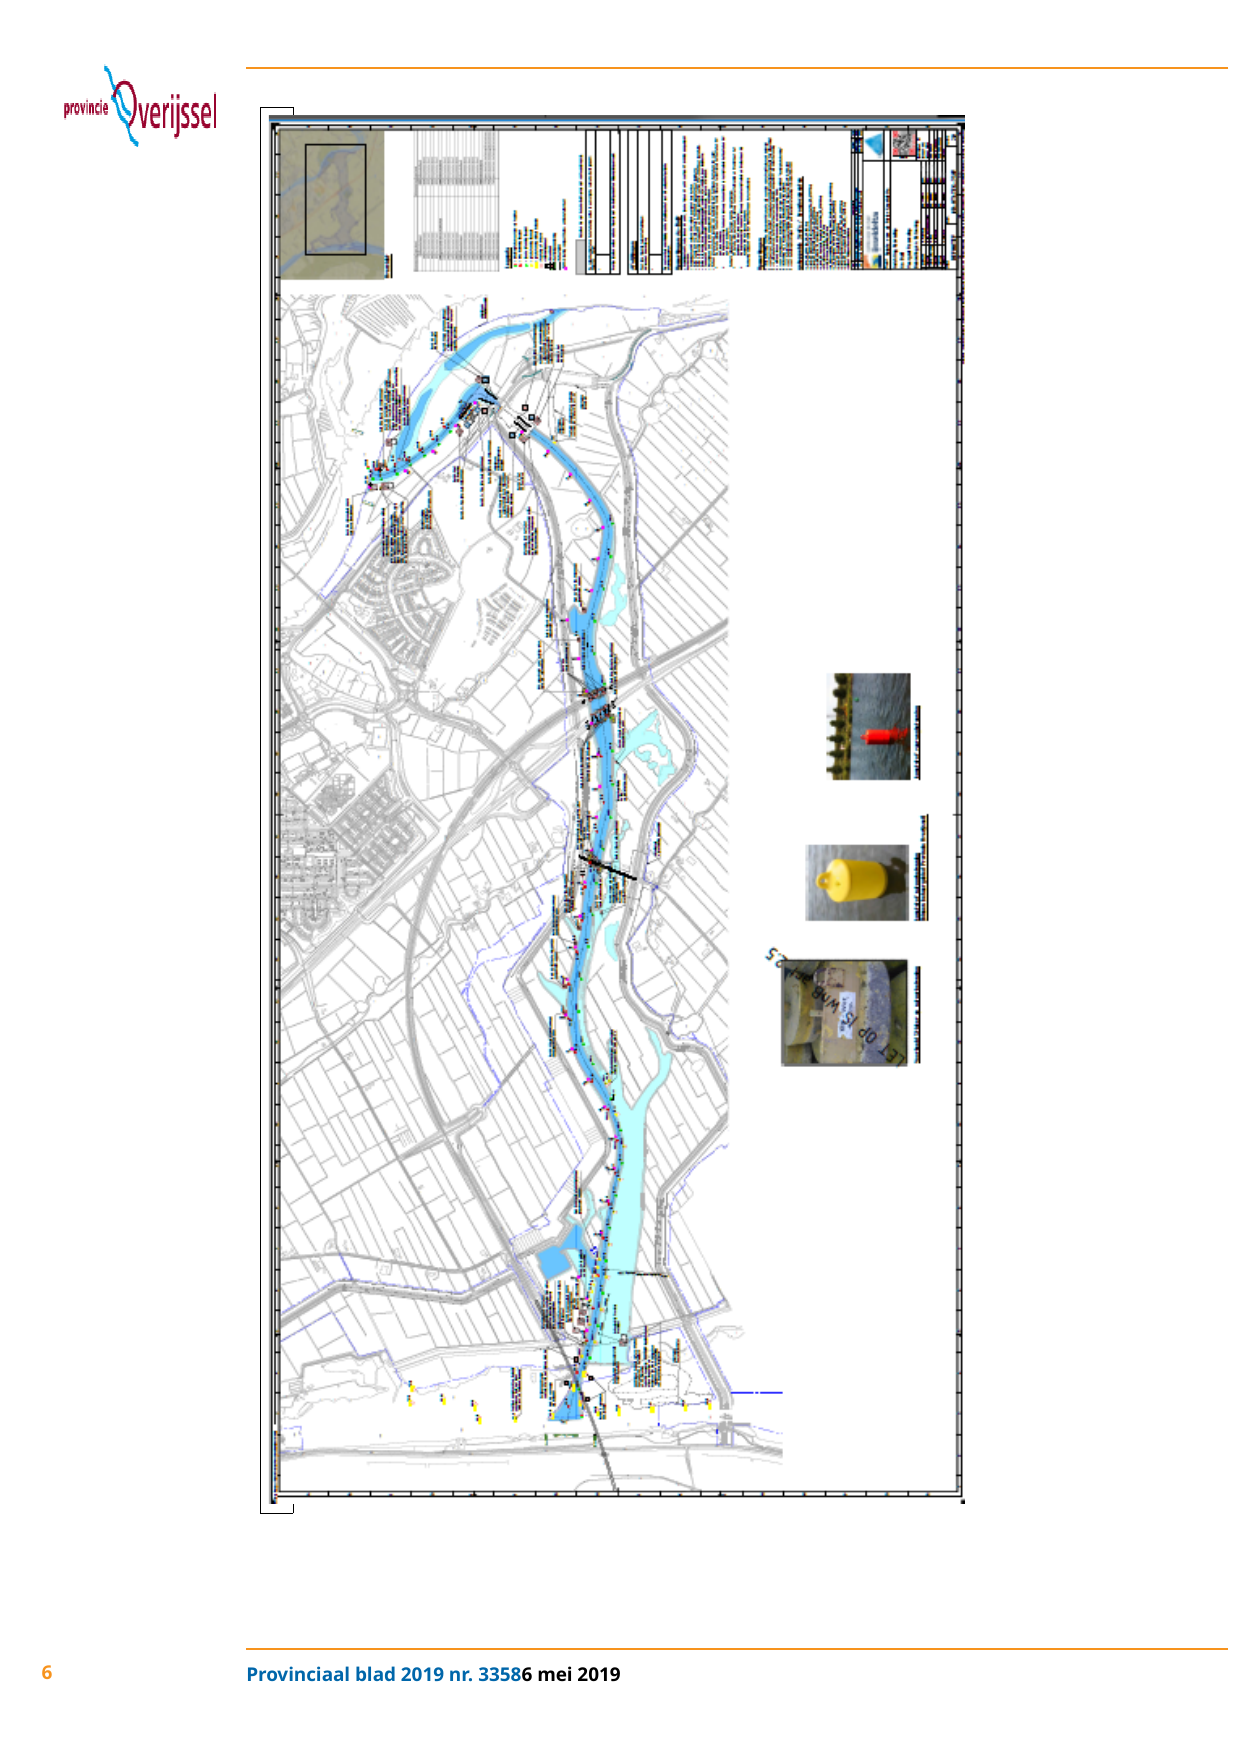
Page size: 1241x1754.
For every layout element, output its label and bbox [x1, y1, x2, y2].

picture [268, 115, 965, 1504]
picture [41, 47, 231, 172]
